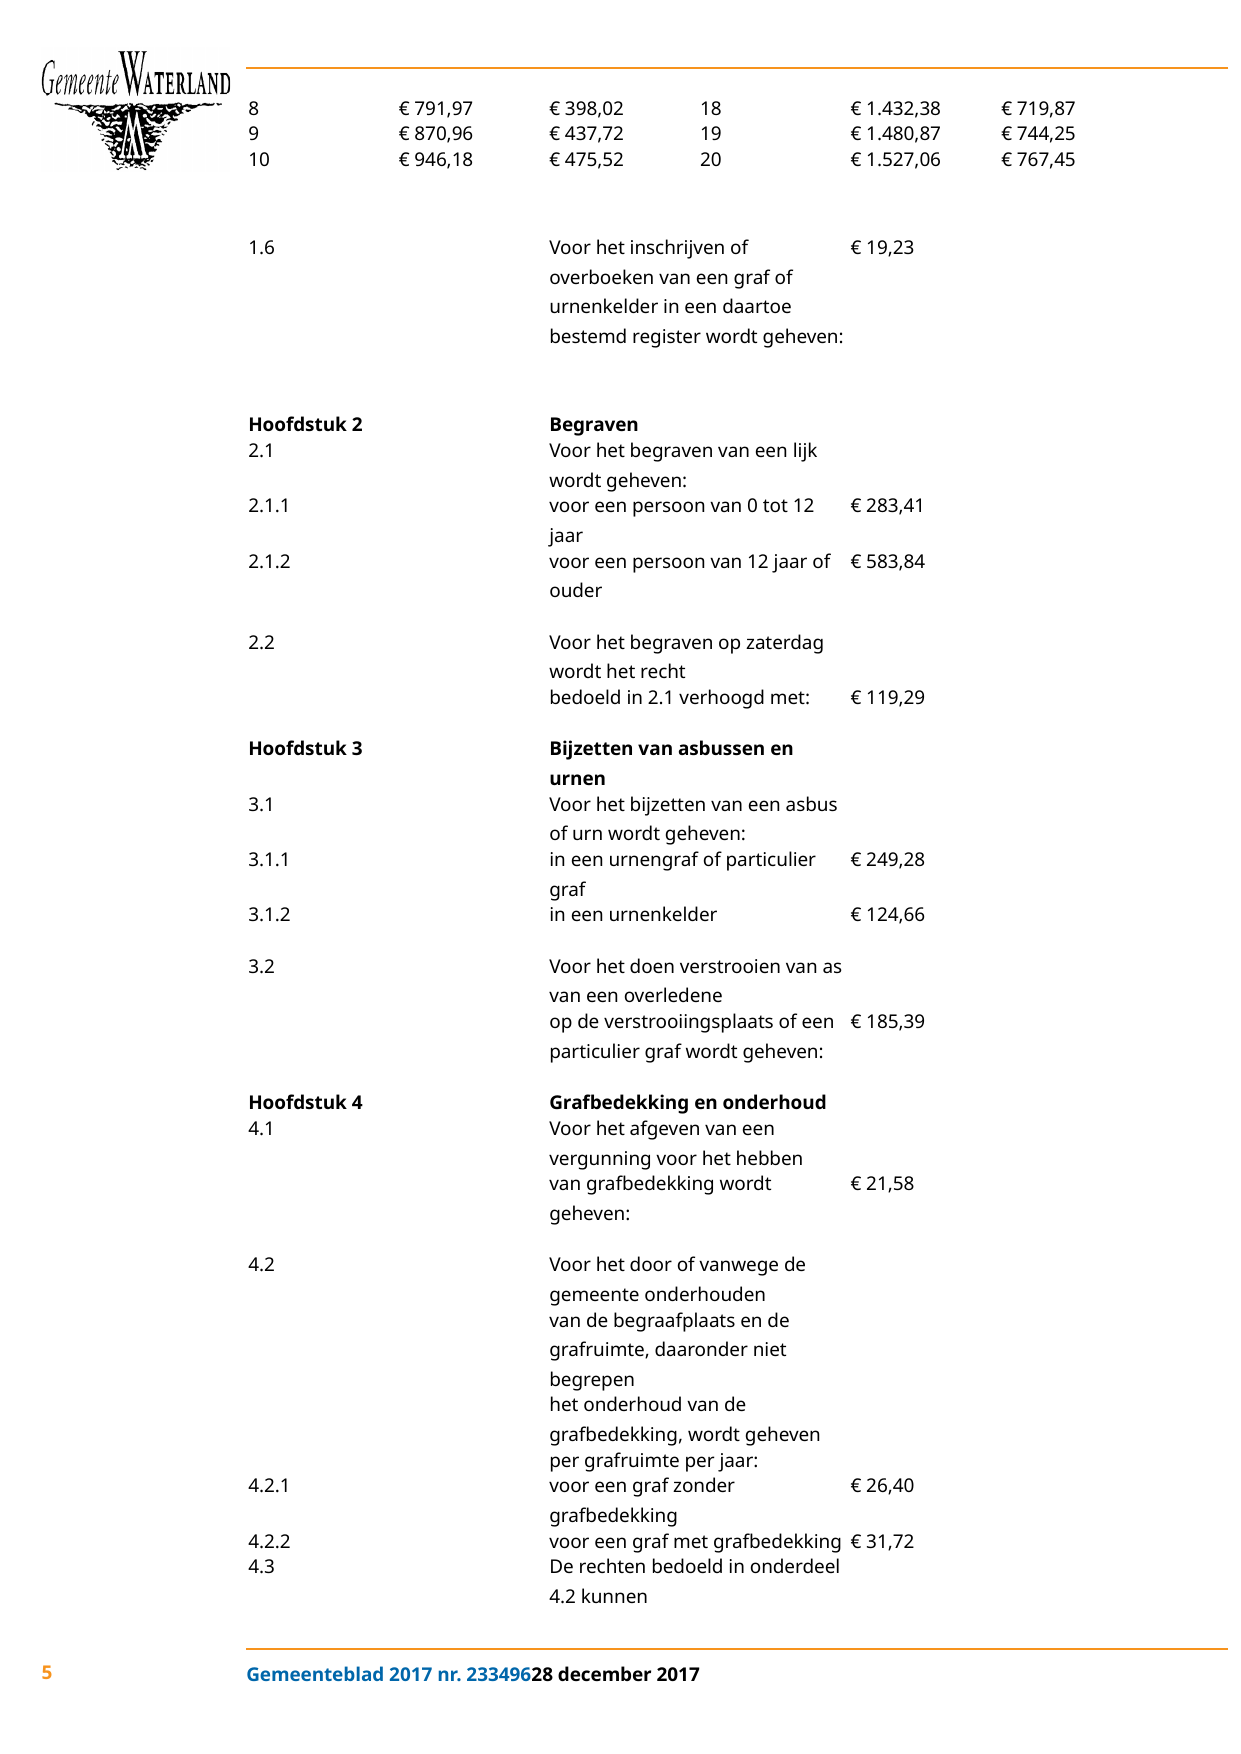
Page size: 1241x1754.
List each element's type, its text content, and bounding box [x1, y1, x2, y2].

table_cell € 767,45 [1001, 146, 1152, 172]
table_cell 2.1.1 [248, 493, 549, 548]
table_cell [850, 927, 1152, 953]
table_cell € 21,58 [850, 1170, 1152, 1226]
table_cell [850, 1089, 1152, 1115]
table_cell [549, 1064, 850, 1089]
table_cell 10 [248, 146, 398, 172]
table_cell het onderhoud van de grafbedekking, wordt geheven [549, 1392, 850, 1447]
table_cell [248, 1392, 549, 1447]
table_cell 2.2 [248, 629, 549, 684]
table_cell € 744,25 [1001, 121, 1152, 146]
table_cell [248, 1064, 549, 1089]
table_cell € 398,02 [549, 95, 700, 121]
table_cell 8 [248, 95, 398, 121]
table_cell 4.2 [248, 1251, 549, 1307]
table_cell voor een persoon van 0 tot 12 jaar [549, 493, 850, 548]
table_cell € 437,72 [549, 121, 700, 146]
table_header € 19,23 [850, 235, 1152, 349]
table_cell € 31,72 [850, 1528, 1152, 1554]
table_cell [850, 791, 1152, 846]
table_header Begraven [549, 411, 850, 437]
table_cell 19 [700, 121, 850, 146]
table_cell 2.1.2 [248, 548, 549, 603]
table_cell Hoofdstuk 3 [248, 736, 549, 791]
table_cell Voor het doen verstrooien van as van een overledene [549, 953, 850, 1008]
table_cell per grafruimte per jaar: [549, 1447, 850, 1473]
table_cell [248, 1226, 549, 1251]
table_cell in een urnengraf of particulier graf [549, 846, 850, 902]
table_cell € 119,29 [850, 684, 1152, 710]
table_cell op de verstrooiingsplaats of een particulier graf wordt geheven: [549, 1008, 850, 1064]
table_cell Grafbedekking en onderhoud [549, 1089, 850, 1115]
table_cell € 1.527,06 [850, 146, 1001, 172]
table_cell in een urnenkelder [549, 902, 850, 927]
table_cell Bijzetten van asbussen en urnen [549, 736, 850, 791]
table_cell [850, 1064, 1152, 1089]
table_cell [850, 1307, 1152, 1392]
table_cell Voor het bijzetten van een asbus of urn wordt geheven: [549, 791, 850, 846]
table_cell [248, 603, 549, 629]
table_cell voor een graf zonder grafbedekking [549, 1473, 850, 1528]
table_header 1.6 [248, 235, 549, 349]
table_cell Voor het begraven van een lijk wordt geheven: [549, 437, 850, 492]
table_cell [248, 1447, 549, 1473]
table_cell [549, 1226, 850, 1251]
table_cell 2.1 [248, 437, 549, 492]
table_cell 4.3 [248, 1554, 549, 1609]
table_cell [850, 953, 1152, 1008]
table_cell 3.1.2 [248, 902, 549, 927]
table_cell voor een persoon van 12 jaar of ouder [549, 548, 850, 603]
table_cell De rechten bedoeld in onderdeel 4.2 kunnen [549, 1554, 850, 1609]
table_cell € 26,40 [850, 1473, 1152, 1528]
table_cell [549, 710, 850, 736]
table_cell [850, 1115, 1152, 1170]
table_cell [850, 1392, 1152, 1447]
table_header Voor het inschrijven of overboeken van een graf of urnenkelder in een daartoe bestemd register wordt geheven: [549, 235, 850, 349]
table_cell € 283,41 [850, 493, 1152, 548]
table_cell € 475,52 [549, 146, 700, 172]
table_cell € 185,39 [850, 1008, 1152, 1064]
picture [41, 47, 231, 172]
table_cell van grafbedekking wordt geheven: [549, 1170, 850, 1226]
table_cell € 1.432,38 [850, 95, 1001, 121]
table_cell € 249,28 [850, 846, 1152, 902]
table_cell 9 [248, 121, 398, 146]
table_cell [850, 1554, 1152, 1609]
table_cell [850, 1447, 1152, 1473]
table_cell [549, 927, 850, 953]
table_header Hoofdstuk 2 [248, 411, 549, 437]
table_cell 4.2.2 [248, 1528, 549, 1554]
table_cell [248, 1307, 549, 1392]
table_cell 4.1 [248, 1115, 549, 1170]
table_cell [248, 684, 549, 710]
table_header [850, 411, 1152, 437]
table_cell € 719,87 [1001, 95, 1152, 121]
table_cell [850, 603, 1152, 629]
table_cell 3.1.1 [248, 846, 549, 902]
table_cell 3.1 [248, 791, 549, 846]
table_cell [248, 710, 549, 736]
table_cell van de begraafplaats en de grafruimte, daaronder niet begrepen [549, 1307, 850, 1392]
table_cell Voor het begraven op zaterdag wordt het recht [549, 629, 850, 684]
table_cell [850, 736, 1152, 791]
table_cell [850, 629, 1152, 684]
table_cell € 791,97 [399, 95, 549, 121]
table_cell € 124,66 [850, 902, 1152, 927]
table_cell 20 [700, 146, 850, 172]
table_cell [549, 603, 850, 629]
table_cell [248, 1170, 549, 1226]
table_cell [850, 437, 1152, 492]
table_cell bedoeld in 2.1 verhoogd met: [549, 684, 850, 710]
table_cell € 870,96 [399, 121, 549, 146]
table_cell voor een graf met grafbedekking [549, 1528, 850, 1554]
table_cell 4.2.1 [248, 1473, 549, 1528]
table_cell 18 [700, 95, 850, 121]
table_cell Hoofdstuk 4 [248, 1089, 549, 1115]
table_cell € 583,84 [850, 548, 1152, 603]
table_cell [248, 927, 549, 953]
table_cell € 946,18 [399, 146, 549, 172]
table_cell [850, 1226, 1152, 1251]
table_cell [248, 1008, 549, 1064]
table_cell 3.2 [248, 953, 549, 1008]
table_cell € 1.480,87 [850, 121, 1001, 146]
table_cell [850, 710, 1152, 736]
table_cell [850, 1251, 1152, 1307]
table_cell Voor het door of vanwege de gemeente onderhouden [549, 1251, 850, 1307]
table_cell Voor het afgeven van een vergunning voor het hebben [549, 1115, 850, 1170]
